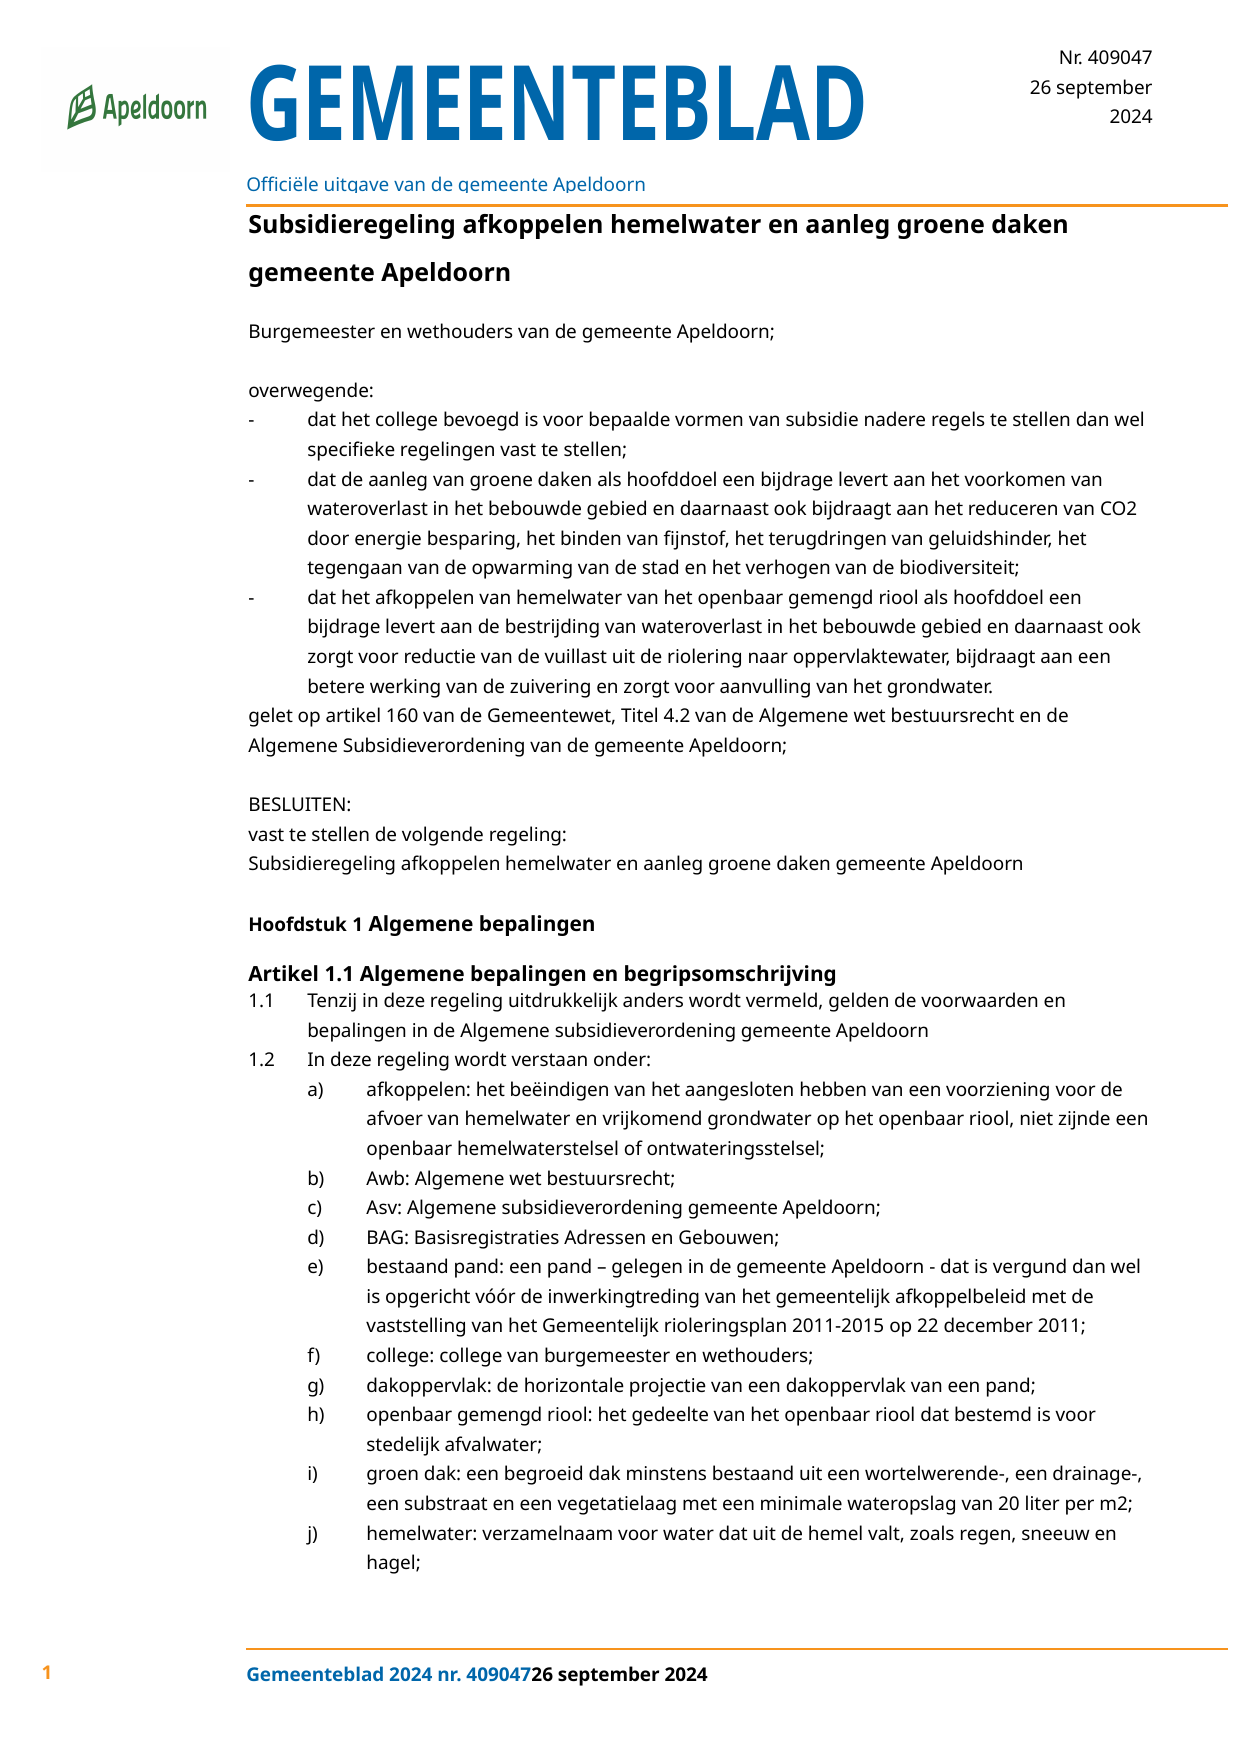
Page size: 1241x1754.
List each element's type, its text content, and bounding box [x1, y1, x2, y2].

text BESLUITEN: [248, 791, 1152, 817]
list BAG: Basisregistraties Adressen en Gebouwen; [307, 1224, 1152, 1250]
picture [41, 47, 231, 172]
list groen dak: een begroeid dak minstens bestaand uit een wortelwerende-, een drainage-, een substraat en een vegetatielaag met een minimale wateropslag van 20 liter per m2; [307, 1461, 1152, 1516]
list dakoppervlak: de horizontale projectie van een dakoppervlak van een pand; [307, 1372, 1152, 1398]
list Tenzij in deze regeling uitdrukkelijk anders wordt vermeld, gelden de voorwaarden en bepalingen in de Algemene subsidieverordening gemeente Apeldoorn [248, 987, 1152, 1043]
text Subsidieregeling afkoppelen hemelwater en aanleg groene daken gemeente Apeldoorn [248, 850, 1152, 876]
list dat de aanleg van groene daken als hoofddoel een bijdrage levert aan het voorkomen van wateroverlast in het bebouwde gebied en daarnaast ook bijdraagt aan het reduceren van CO2 door energie besparing, het binden van fijnstof, het terugdringen van geluidshinder, het tegengaan van de opwarming van de stad en het verhogen van de biodiversiteit; [248, 466, 1152, 580]
list dat het college bevoegd is voor bepaalde vormen van subsidie nadere regels te stellen dan wel specifieke regelingen vast te stellen; [248, 407, 1152, 462]
text gelet op artikel 160 van de Gemeentewet, Titel 4.2 van de Algemene wet bestuursrecht en de Algemene Subsidieverordening van de gemeente Apeldoorn; [248, 702, 1152, 758]
list Awb: Algemene wet bestuursrecht; [307, 1165, 1152, 1191]
list dat het afkoppelen van hemelwater van het openbaar gemengd riool als hoofddoel een bijdrage levert aan de bestrijding van wateroverlast in het bebouwde gebied en daarnaast ook zorgt voor reductie van de vuillast uit de riolering naar oppervlaktewater, bijdraagt aan een betere werking van de zuivering en zorgt voor aanvulling van het grondwater. [248, 584, 1152, 699]
list college: college van burgemeester en wethouders; [307, 1342, 1152, 1368]
list Asv: Algemene subsidieverordening gemeente Apeldoorn; [307, 1194, 1152, 1220]
list In deze regeling wordt verstaan onder: [248, 1046, 1152, 1072]
list openbaar gemengd riool: het gedeelte van het openbaar riool dat bestemd is voor stedelijk afvalwater; [307, 1401, 1152, 1457]
list hemelwater: verzamelnaam voor water dat uit de hemel valt, zoals regen, sneeuw en hagel; [307, 1520, 1152, 1575]
text Subsidieregeling afkoppelen hemelwater en aanleg groene daken gemeente Apeldoorn [248, 207, 1152, 288]
list bestaand pand: een pand – gelegen in de gemeente Apeldoorn - dat is vergund dan wel is opgericht vóór de inwerkingtreding van het gemeentelijk afkoppelbeleid met de vaststelling van het Gemeentelijk rioleringsplan 2011-2015 op 22 december 2011; [307, 1253, 1152, 1338]
text overwegende: [248, 377, 1152, 403]
text Burgemeester en wethouders van de gemeente Apeldoorn; [248, 318, 1152, 344]
list afkoppelen: het beëindigen van het aangesloten hebben van een voorziening voor de afvoer van hemelwater en vrijkomend grondwater op het openbaar riool, niet zijnde een openbaar hemelwaterstelsel of ontwateringsstelsel; [307, 1076, 1152, 1161]
text Hoofdstuk 1 Algemene bepalingen [248, 909, 1152, 938]
text Artikel 1.1 Algemene bepalingen en begripsomschrijving [248, 959, 1152, 987]
text vast te stellen de volgende regeling: [248, 821, 1152, 847]
